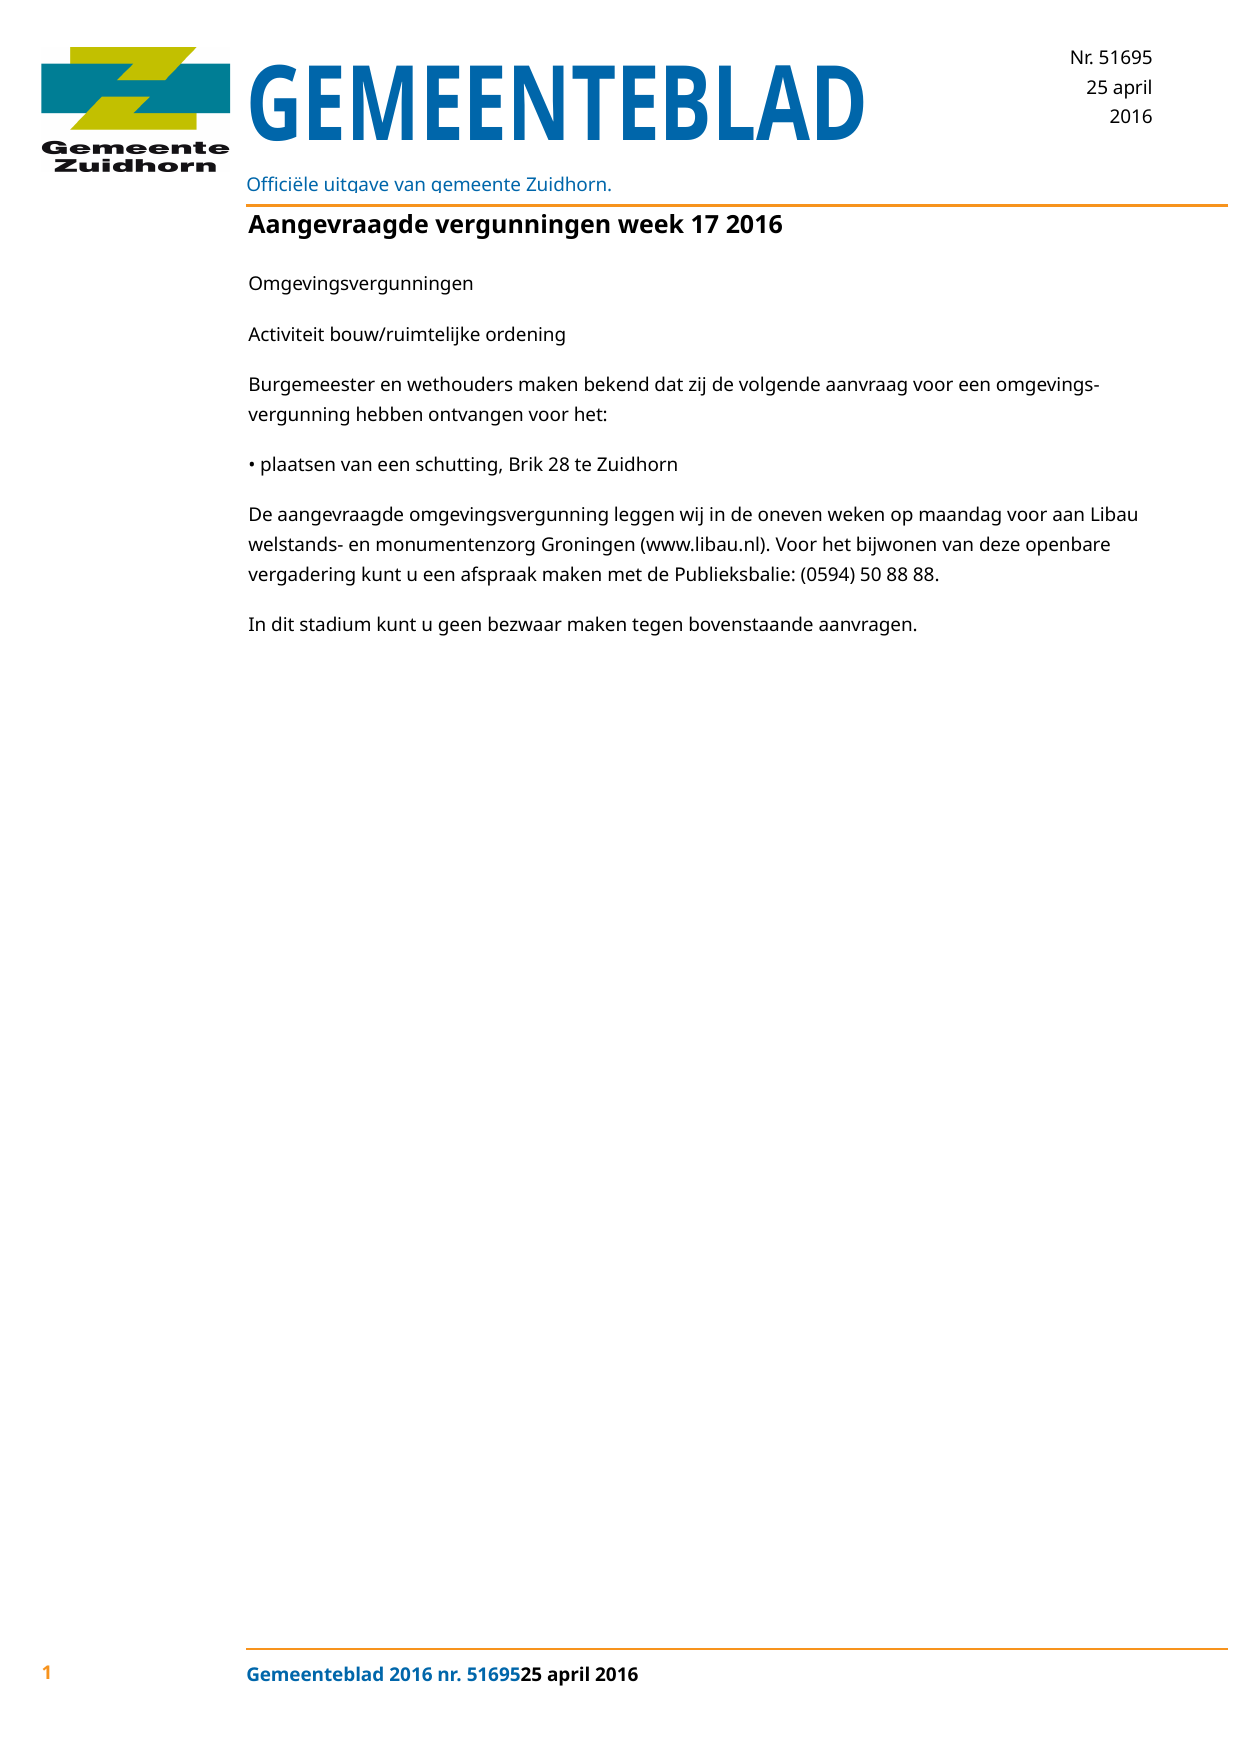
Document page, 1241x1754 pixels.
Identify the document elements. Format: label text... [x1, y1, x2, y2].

text Aangevraagde vergunningen week 17 2016 [248, 207, 1152, 241]
picture [41, 47, 231, 172]
text De aangevraagde omgevingsvergunning leggen wij in de oneven weken op maandag voor aan Libau welstands- en monumentenzorg Groningen (www.libau.nl). Voor het bijwonen van deze openbare vergadering kunt u een afspraak maken met de Publieksbalie: (0594) 50 88 88. [248, 502, 1152, 586]
text Burgemeester en wethouders maken bekend dat zij de volgende aanvraag voor een omgevings-vergunning hebben ontvangen voor het: [248, 371, 1152, 426]
text Omgevingsvergunningen [248, 270, 1152, 296]
text • plaatsen van een schutting, Brik 28 te Zuidhorn [248, 451, 1152, 477]
text In dit stadium kunt u geen bezwaar maken tegen bovenstaande aanvragen. [248, 611, 1152, 637]
text Activiteit bouw/ruimtelijke ordening [248, 321, 1152, 346]
